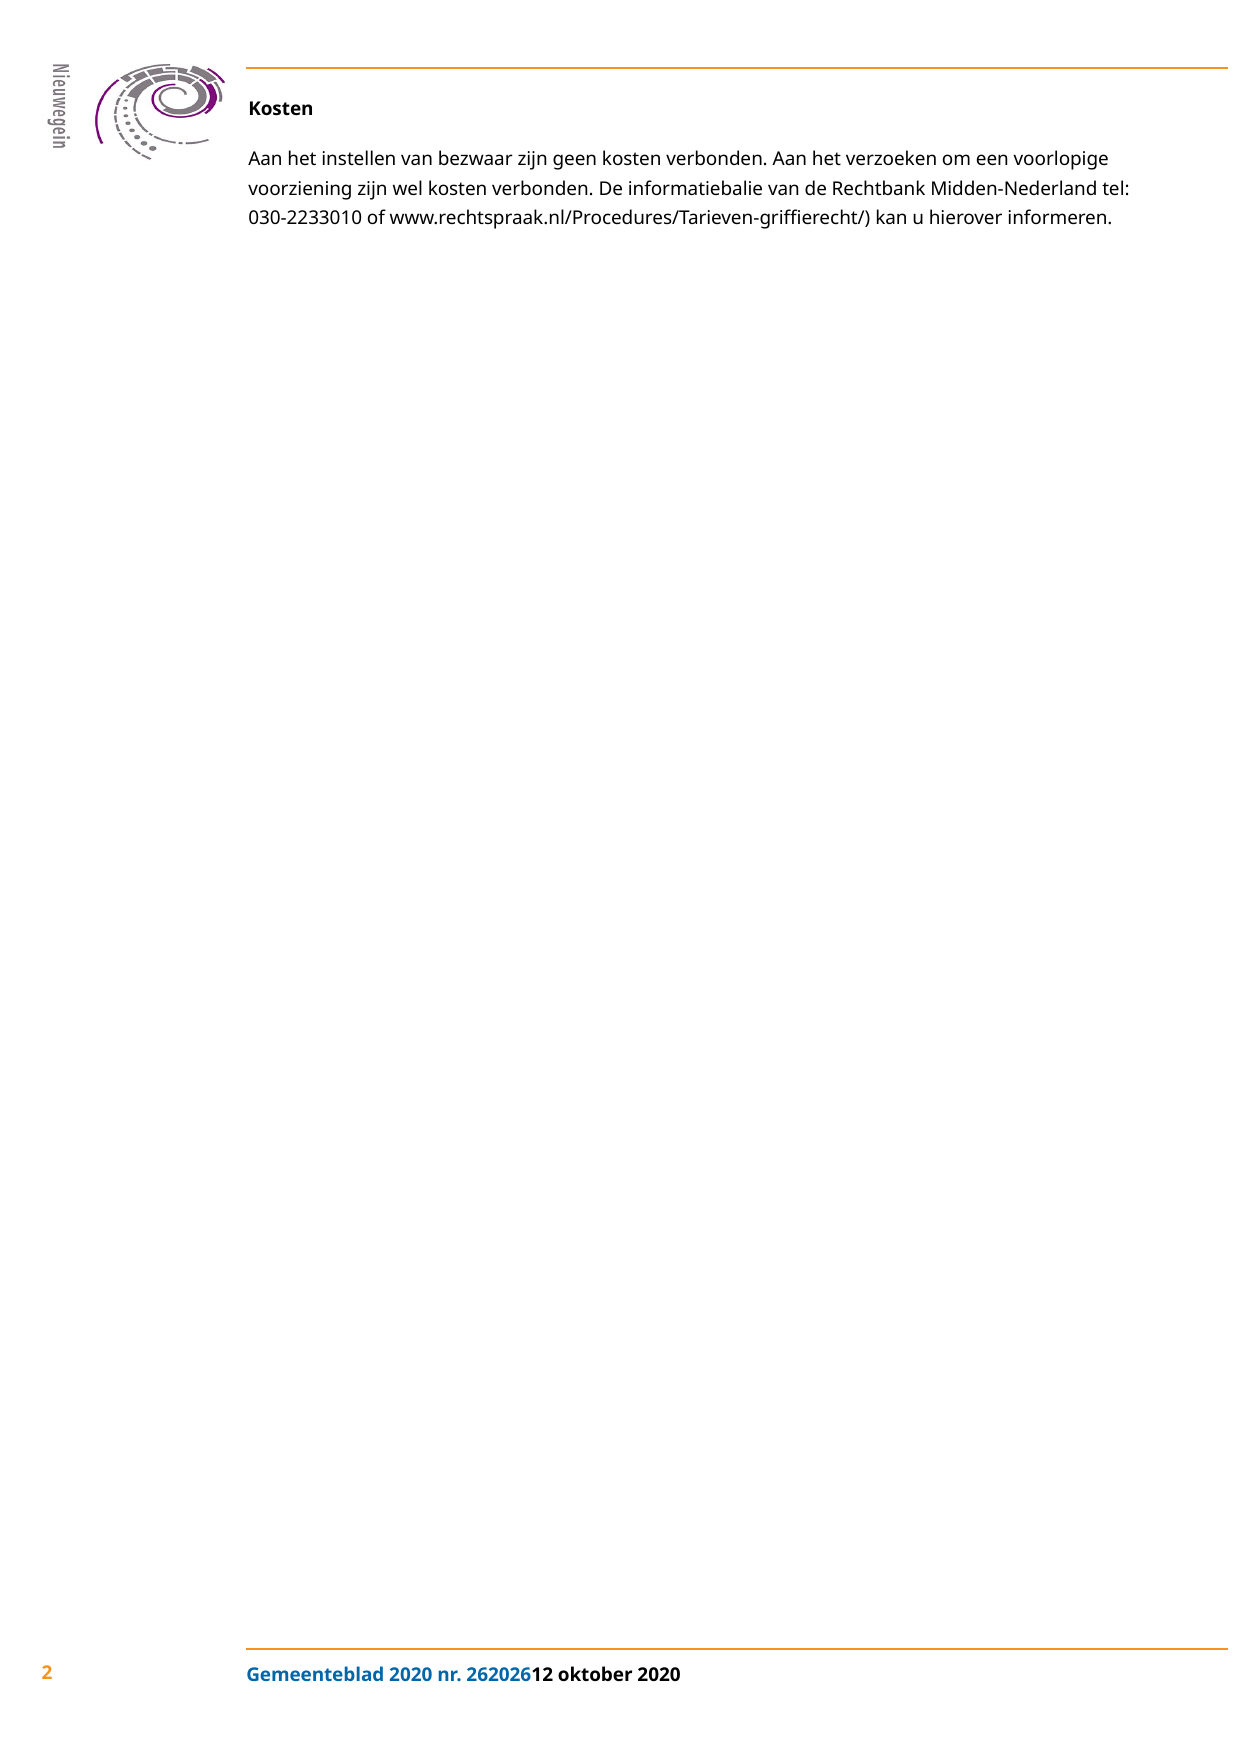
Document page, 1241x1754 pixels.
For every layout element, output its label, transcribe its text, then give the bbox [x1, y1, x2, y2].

text Kosten [248, 95, 1152, 121]
picture [41, 47, 231, 172]
text Aan het instellen van bezwaar zijn geen kosten verbonden. Aan het verzoeken om een voorlopige voorziening zijn wel kosten verbonden. De informatiebalie van de Rechtbank Midden-Nederland tel: 030-2233010 of www.rechtspraak.nl/Procedures/Tarieven-griffierecht/) kan u hierover informeren. [248, 145, 1152, 230]
